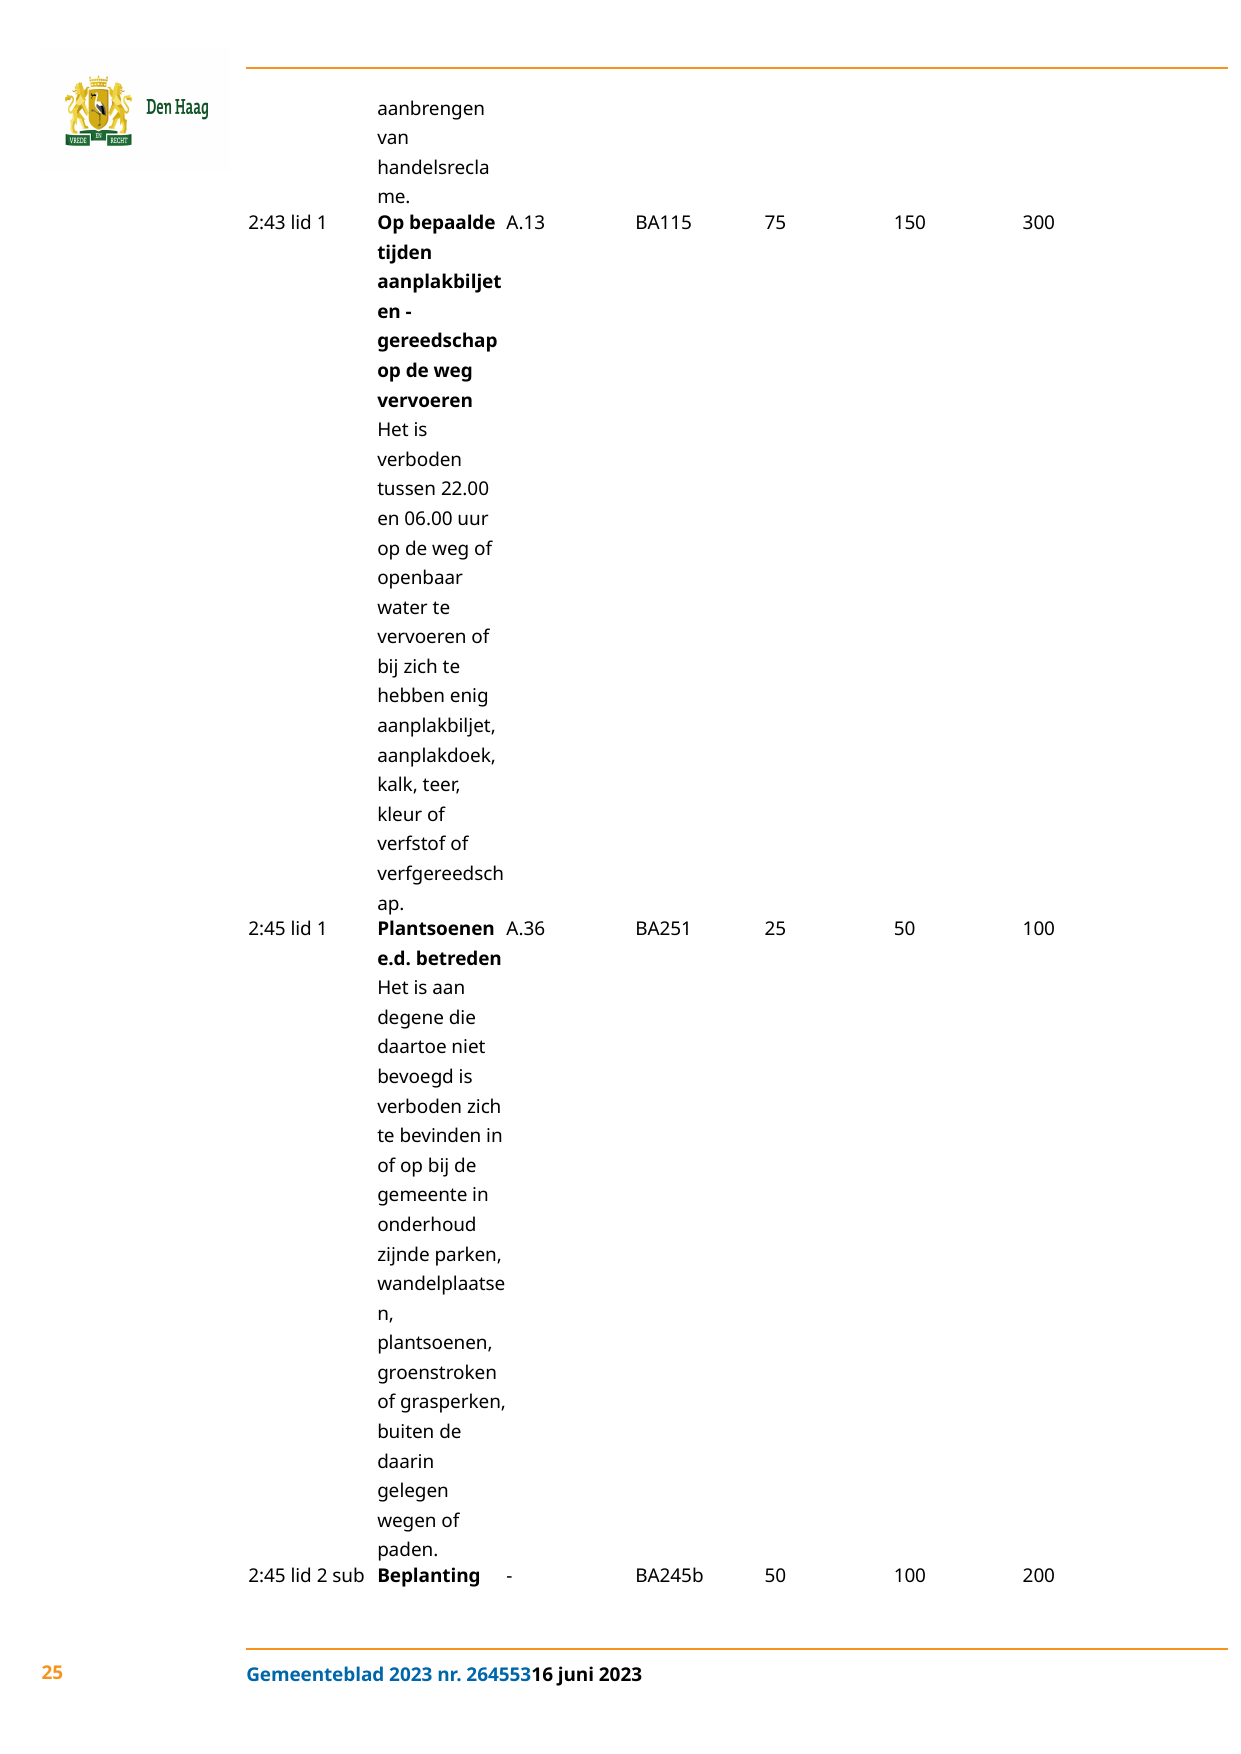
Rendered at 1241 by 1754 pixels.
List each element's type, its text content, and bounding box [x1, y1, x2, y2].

table_cell BA245b [635, 1563, 764, 1588]
table_cell 50 [764, 1563, 893, 1588]
table_cell 100 [1023, 915, 1152, 1562]
table_cell Op bepaalde tijden aanplakbiljet en -gereedschap op de weg vervoeren Het is verboden tussen 22.00 en 06.00 uur op de weg of openbaar water te vervoeren of bij zich te hebben enig aanplakbiljet, aanplakdoek, kalk, teer, kleur of verfstof of verfgereedschap. [377, 209, 506, 915]
table_cell aanbrengen van handelsreclame. [377, 95, 506, 209]
table_cell [1023, 95, 1152, 209]
table_cell - [506, 1563, 635, 1588]
table_cell A.13 [506, 209, 635, 915]
table_cell [506, 95, 635, 209]
table_cell 50 [894, 915, 1022, 1562]
table_cell A.36 [506, 915, 635, 1562]
table_cell 2:43 lid 1 [248, 209, 377, 915]
table_cell 2:45 lid 2 sub [248, 1563, 377, 1588]
table_cell 100 [894, 1563, 1022, 1588]
table_cell Plantsoenen e.d. betreden Het is aan degene die daartoe niet bevoegd is verboden zich te bevinden in of op bij de gemeente in onderhoud zijnde parken, wandelplaatsen, plantsoenen, groenstroken of grasperken, buiten de daarin gelegen wegen of paden. [377, 915, 506, 1562]
table_cell [635, 95, 764, 209]
table_cell BA115 [635, 209, 764, 915]
table_cell BA251 [635, 915, 764, 1562]
table_cell [764, 95, 893, 209]
picture [41, 47, 231, 172]
table_cell 300 [1023, 209, 1152, 915]
table_cell 200 [1023, 1563, 1152, 1588]
table_cell Beplanting [377, 1563, 506, 1588]
table_cell [248, 95, 377, 209]
table_cell 2:45 lid 1 [248, 915, 377, 1562]
table_cell 150 [894, 209, 1022, 915]
table_cell 25 [764, 915, 893, 1562]
table_cell 75 [764, 209, 893, 915]
table_cell [894, 95, 1022, 209]
